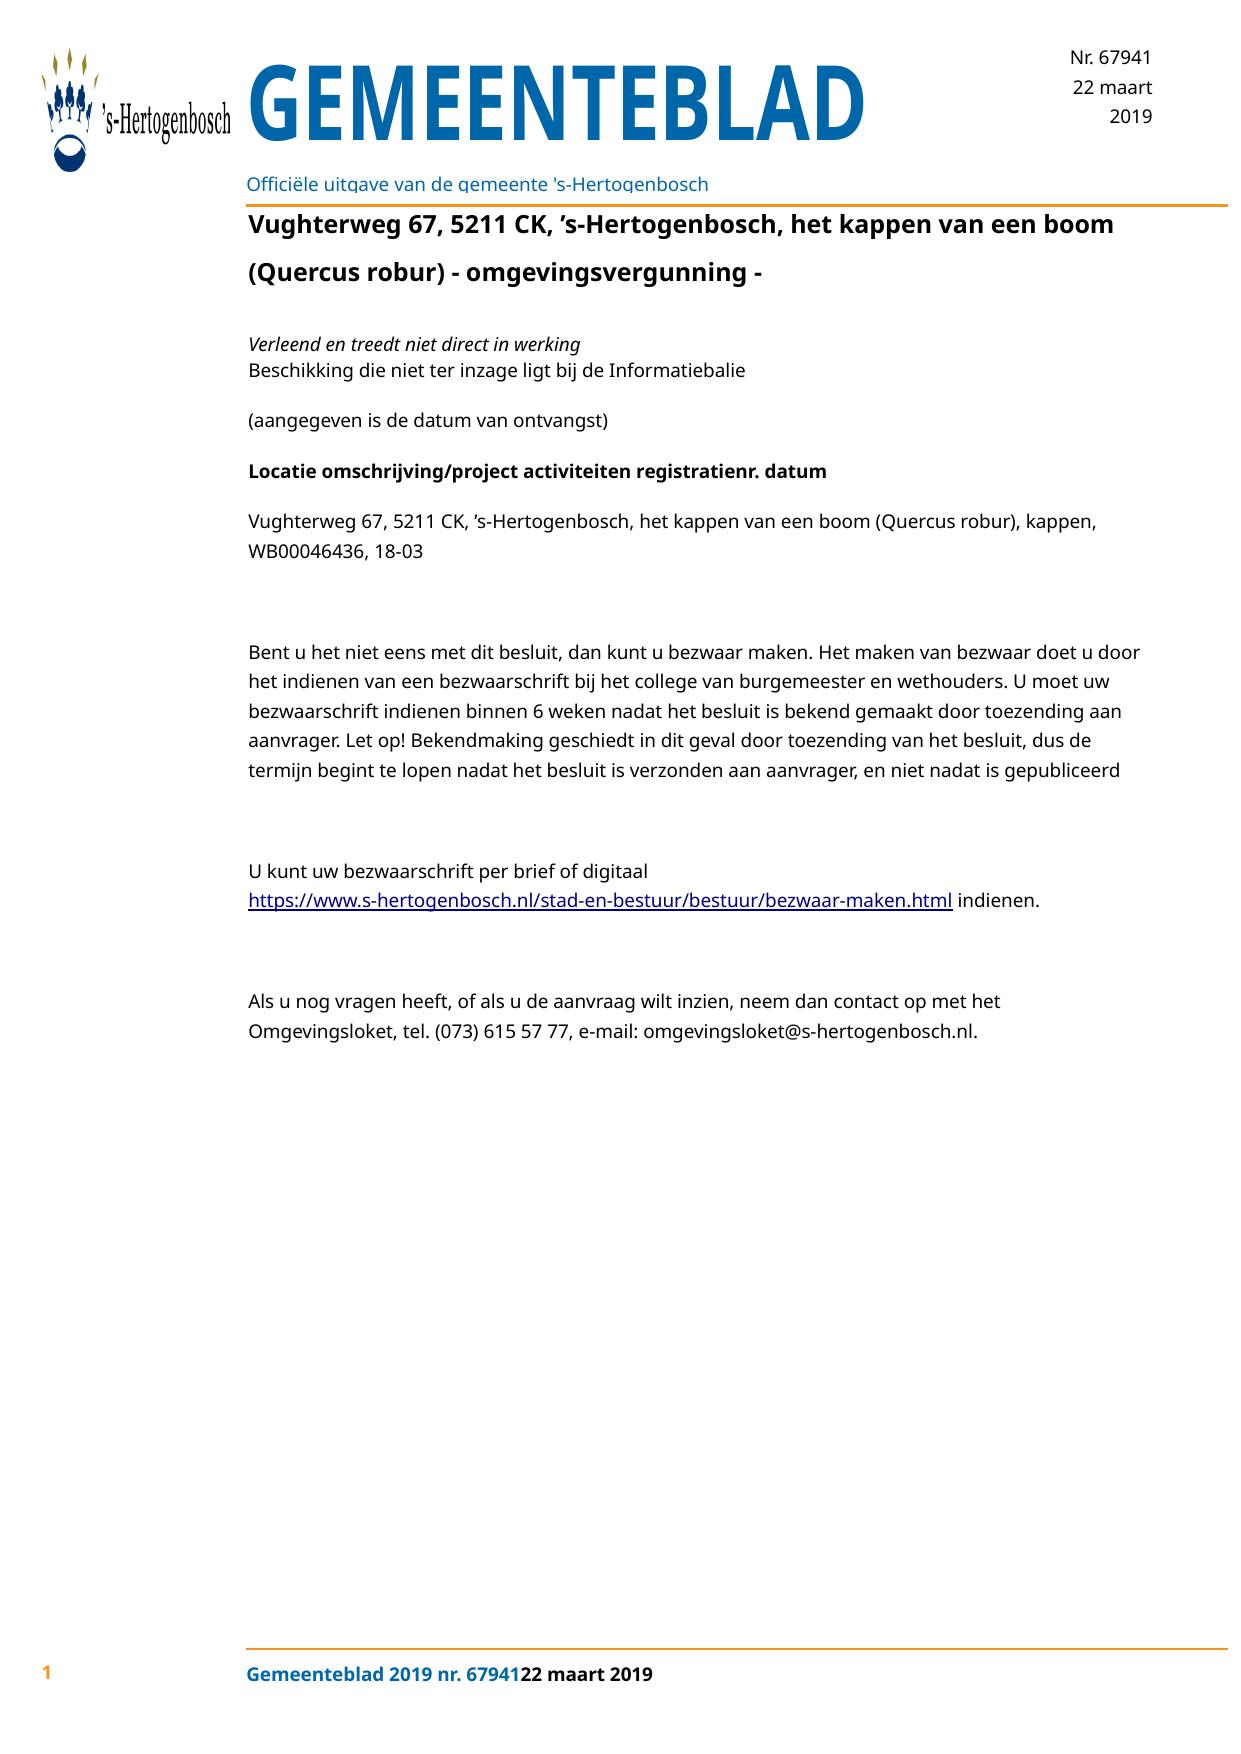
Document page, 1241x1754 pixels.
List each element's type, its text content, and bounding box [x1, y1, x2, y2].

text Beschikking die niet ter inzage ligt bij de Informatiebalie [248, 357, 1152, 383]
picture [41, 47, 231, 172]
text (aangegeven is de datum van ontvangst) [248, 408, 1152, 433]
text Als u nog vragen heeft, of als u de aanvraag wilt inzien, neem dan contact op met het Omgevingsloket, tel. (073) 615 57 77, e-mail: omgevingsloket@s-hertogenbosch.nl. [248, 988, 1152, 1044]
text Verleend en treedt niet direct in werking [248, 331, 1152, 357]
text Vughterweg 67, 5211 CK, ’s-Hertogenbosch, het kappen van een boom (Quercus robur), kappen, WB00046436, 18-03 [248, 508, 1152, 564]
text Vughterweg 67, 5211 CK, ’s-Hertogenbosch, het kappen van een boom (Quercus robur) - omgevingsvergunning - [248, 207, 1152, 288]
text Bent u het niet eens met dit besluit, dan kunt u bezwaar maken. Het maken van bezwaar doet u door het indienen van een bezwaarschrift bij het college van burgemeester en wethouders. U moet uw bezwaarschrift indienen binnen 6 weken nadat het besluit is bekend gemaakt door toezending aan aanvrager. Let op! Bekendmaking geschiedt in dit geval door toezending van het besluit, dus de termijn begint te lopen nadat het besluit is verzonden aan aanvrager, en niet nadat is gepubliceerd [248, 639, 1152, 783]
text Locatie omschrijving/project activiteiten registratienr. datum [248, 458, 1152, 484]
text U kunt uw bezwaarschrift per brief of digitaal https://www.s-hertogenbosch.nl/stad-en-bestuur/bestuur/bezwaar-maken.html indienen. [248, 858, 1152, 913]
